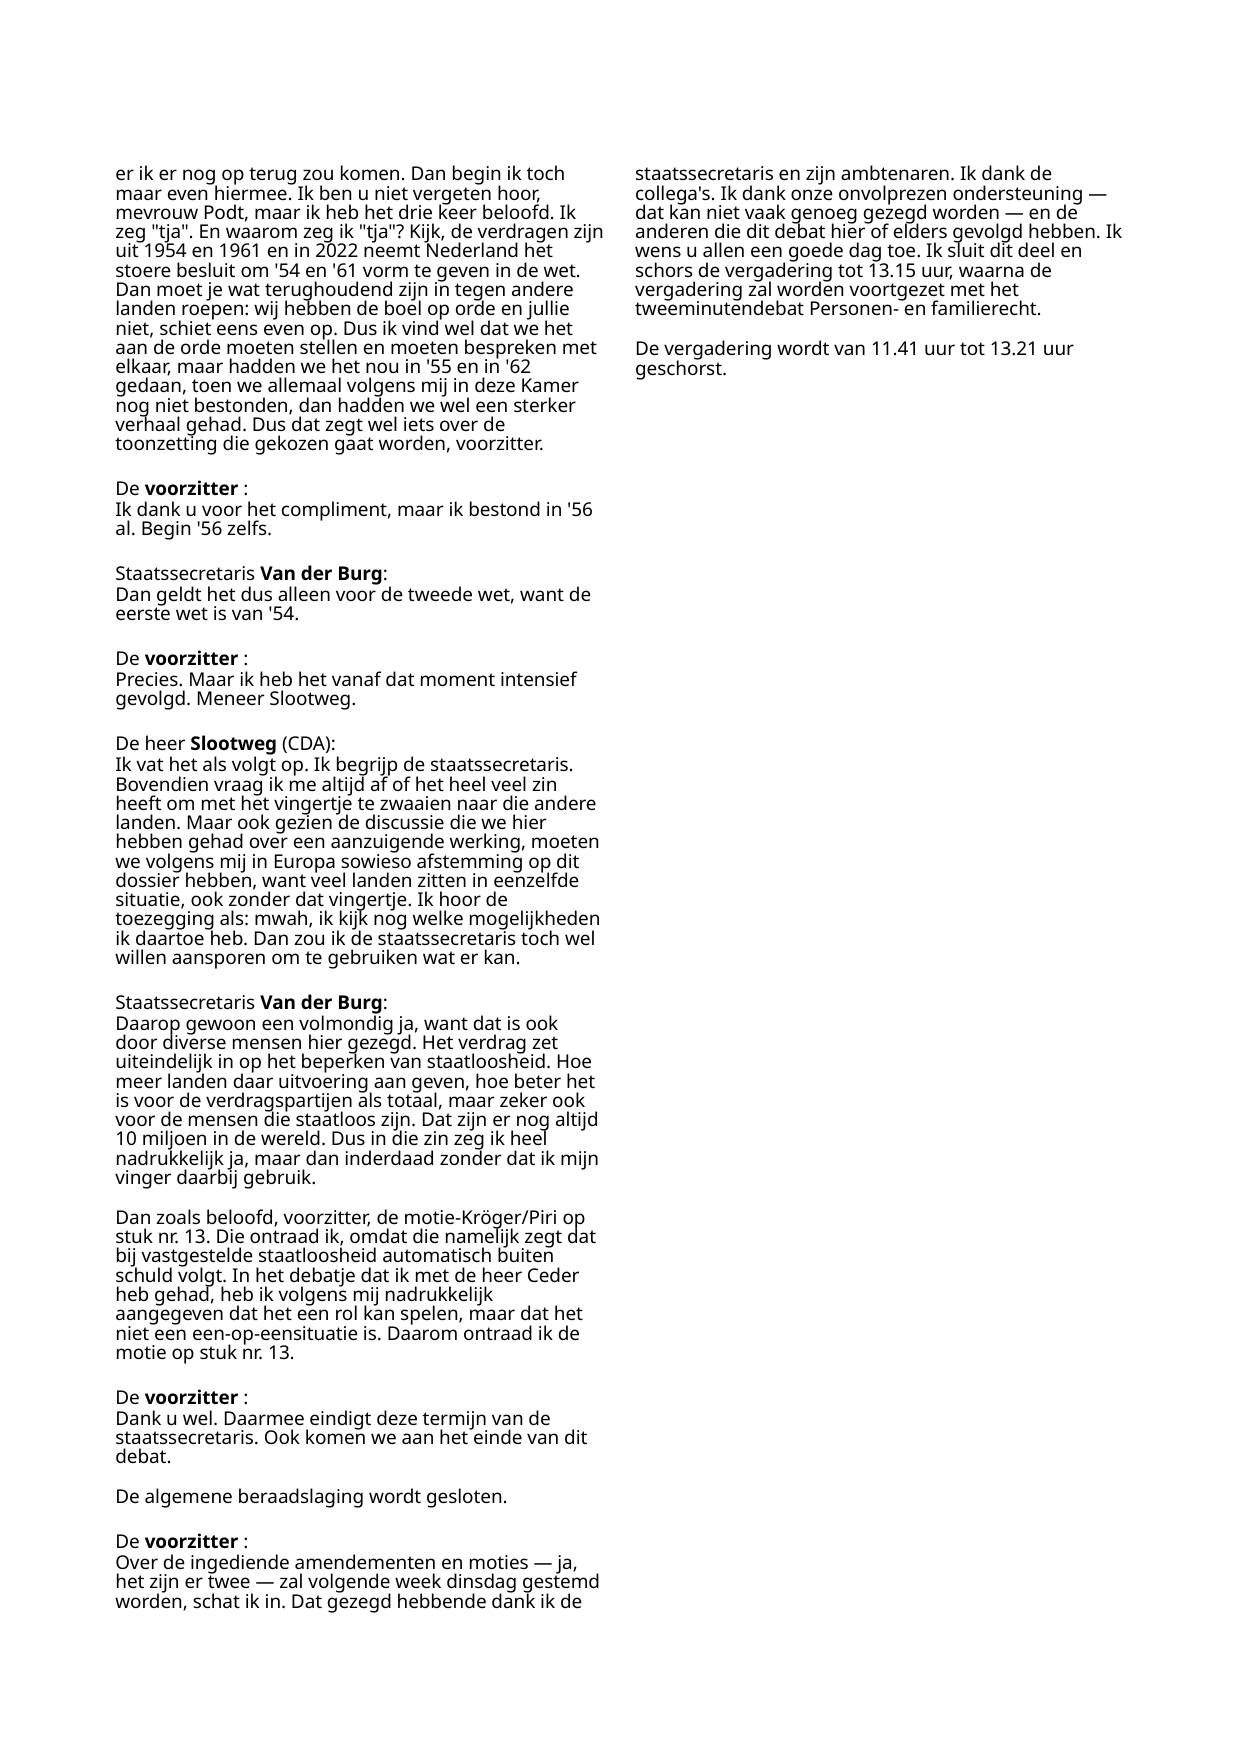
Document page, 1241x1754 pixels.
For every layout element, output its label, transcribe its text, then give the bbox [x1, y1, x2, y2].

text staatssecretaris en zijn ambtenaren. Ik dank de collega's. Ik dank onze onvolprezen ondersteuning — dat kan niet vaak genoeg gezegd worden — en de anderen die dit debat hier of elders gevolgd hebben. Ik wens u allen een goede dag toe. Ik sluit dit deel en schors de vergadering tot 13.15 uur, waarna de vergadering zal worden voortgezet met het tweeminutendebat Personen- en familierecht. [635, 165, 1125, 319]
text De voorzitter : [115, 1384, 605, 1410]
text Staatssecretaris Van der Burg: [115, 560, 605, 586]
text De heer Slootweg (CDA): [115, 731, 605, 756]
text De voorzitter : [115, 645, 605, 671]
text Over de ingediende amendementen en moties — ja, het zijn er twee — zal volgende week dinsdag gestemd worden, schat ik in. Dat gezegd hebbende dank ik de [115, 1554, 605, 1612]
text De voorzitter : [115, 475, 605, 501]
text Precies. Maar ik heb het vanaf dat moment intensief gevolgd. Meneer Slootweg. [115, 671, 605, 710]
text Dank u wel. Daarmee eindigt deze termijn van de staatssecretaris. Ook komen we aan het einde van dit debat. [115, 1410, 605, 1467]
text Staatssecretaris Van der Burg: [115, 989, 605, 1015]
text Dan zoals beloofd, voorzitter, de motie-Kröger/Piri op stuk nr. 13. Die ontraad ik, omdat die namelijk zegt dat bij vastgestelde staatloosheid automatisch buiten schuld volgt. In het debatje dat ik met de heer Ceder heb gehad, heb ik volgens mij nadrukkelijk aangegeven dat het een rol kan spelen, maar dat het niet een een-op-eensituatie is. Daarom ontraad ik de motie op stuk nr. 13. [115, 1209, 605, 1363]
text De algemene beraadslaging wordt gesloten. [115, 1488, 605, 1508]
text De voorzitter : [115, 1528, 605, 1554]
text Ik dank u voor het compliment, maar ik bestond in '56 al. Begin '56 zelfs. [115, 501, 605, 539]
text Daarop gewoon een volmondig ja, want dat is ook door diverse mensen hier gezegd. Het verdrag zet uiteindelijk in op het beperken van staatloosheid. Hoe meer landen daar uitvoering aan geven, hoe beter het is voor de verdragspartijen als totaal, maar zeker ook voor de mensen die staatloos zijn. Dat zijn er nog altijd 10 miljoen in de wereld. Dus in die zin zeg ik heel nadrukkelijk ja, maar dan inderdaad zonder dat ik mijn vinger daarbij gebruik. [115, 1015, 605, 1188]
text er ik er nog op terug zou komen. Dan begin ik toch maar even hiermee. Ik ben u niet vergeten hoor, mevrouw Podt, maar ik heb het drie keer beloofd. Ik zeg "tja". En waarom zeg ik "tja"? Kijk, de verdragen zijn uit 1954 en 1961 en in 2022 neemt Nederland het stoere besluit om '54 en '61 vorm te geven in de wet. Dan moet je wat terughoudend zijn in tegen andere landen roepen: wij hebben de boel op orde en jullie niet, schiet eens even op. Dus ik vind wel dat we het aan de orde moeten stellen en moeten bespreken met elkaar, maar hadden we het nou in '55 en in '62 gedaan, toen we allemaal volgens mij in deze Kamer nog niet bestonden, dan hadden we wel een sterker verhaal gehad. Dus dat zegt wel iets over de toonzetting die gekozen gaat worden, voorzitter. [115, 165, 605, 454]
text Ik vat het als volgt op. Ik begrijp de staatssecretaris. Bovendien vraag ik me altijd af of het heel veel zin heeft om met het vingertje te zwaaien naar die andere landen. Maar ook gezien de discussie die we hier hebben gehad over een aanzuigende werking, moeten we volgens mij in Europa sowieso afstemming op dit dossier hebben, want veel landen zitten in eenzelfde situatie, ook zonder dat vingertje. Ik hoor de toezegging als: mwah, ik kijk nog welke mogelijkheden ik daartoe heb. Dan zou ik de staatssecretaris toch wel willen aansporen om te gebruiken wat er kan. [115, 756, 605, 968]
text De vergadering wordt van 11.41 uur tot 13.21 uur geschorst. [635, 340, 1125, 379]
text Dan geldt het dus alleen voor de tweede wet, want de eerste wet is van '54. [115, 586, 605, 624]
